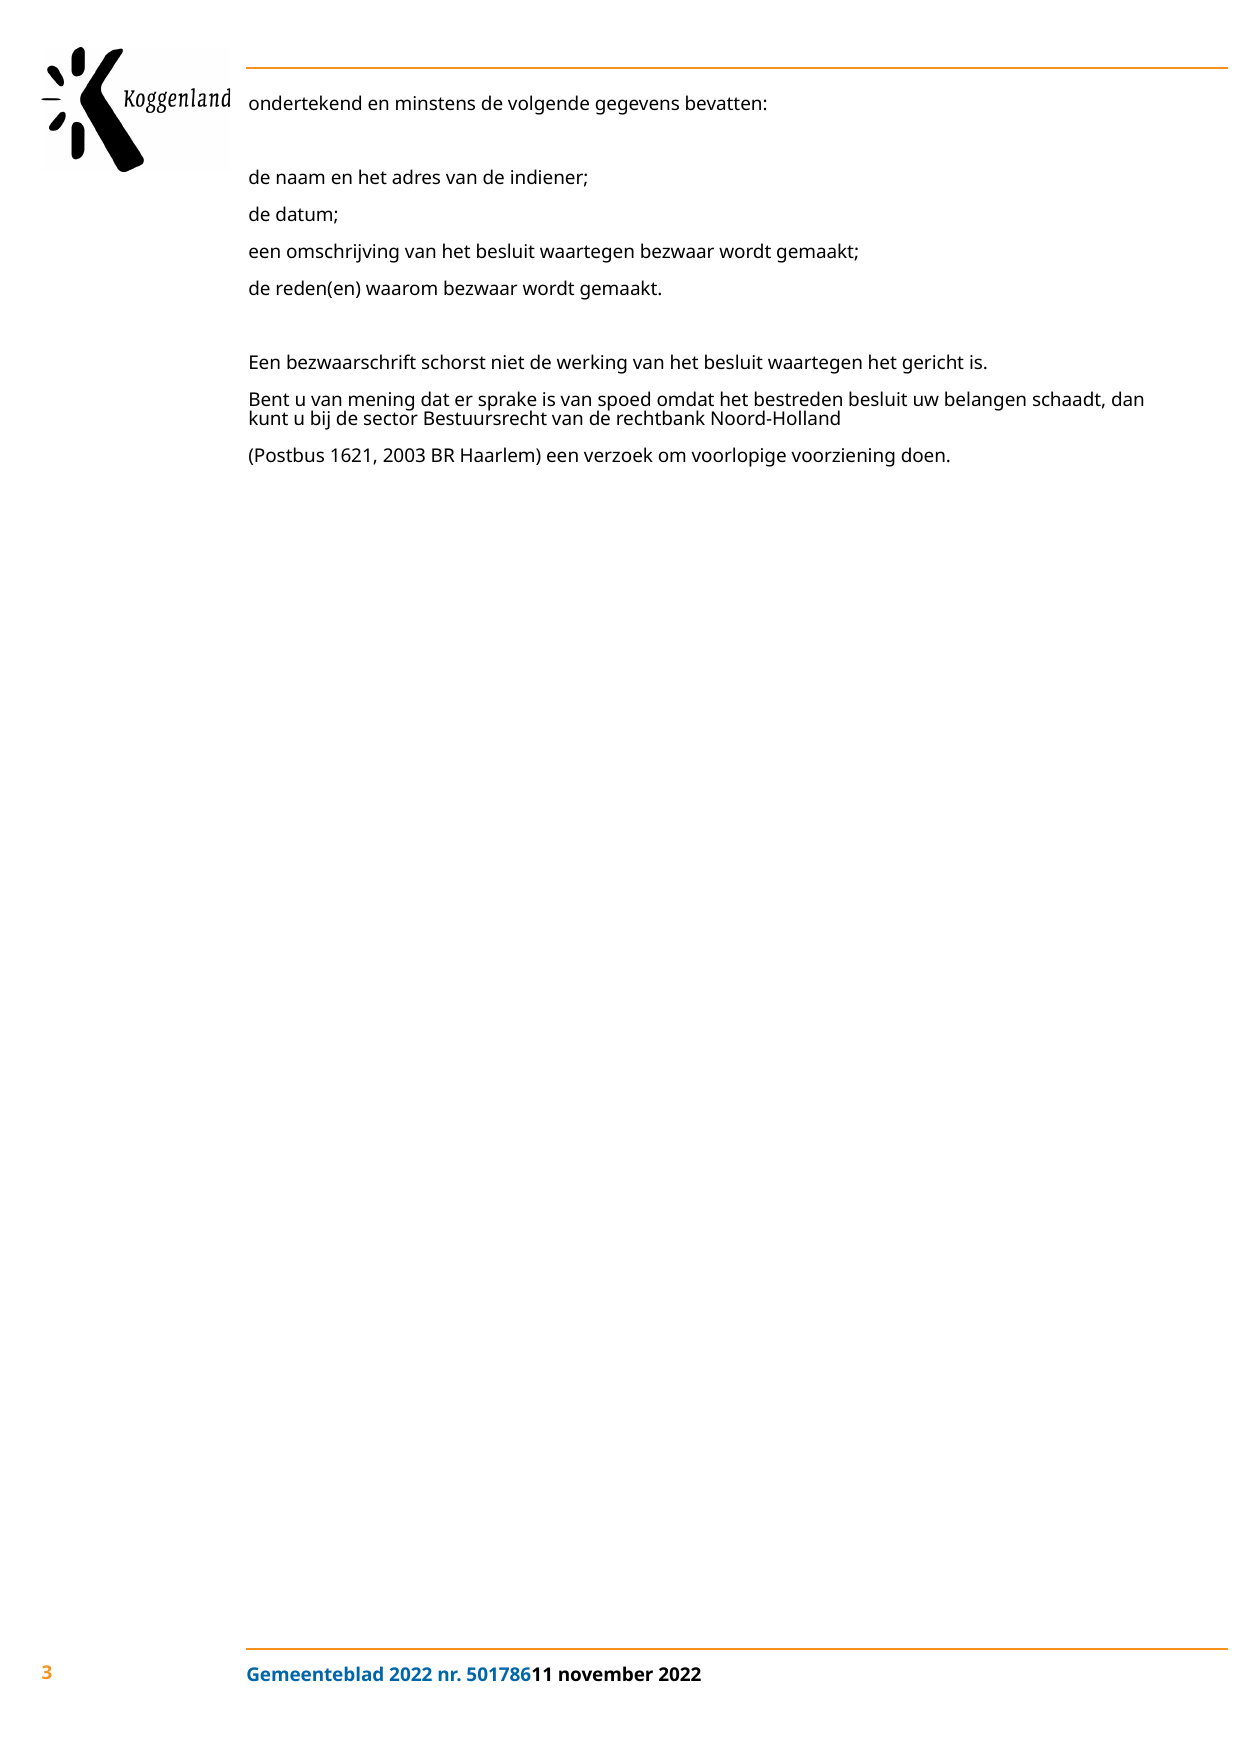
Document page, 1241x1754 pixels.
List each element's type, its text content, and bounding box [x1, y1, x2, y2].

picture [41, 47, 231, 172]
text de datum; [248, 206, 1152, 225]
text de naam en het adres van de indiener; [248, 169, 1152, 188]
text (Postbus 1621, 2003 BR Haarlem) een verzoek om voorlopige voorziening doen. [248, 447, 1152, 466]
text Een bezwaarschrift schorst niet de werking van het besluit waartegen het gericht is. [248, 354, 1152, 373]
text ondertekend en minstens de volgende gegevens bevatten: [248, 95, 1152, 114]
text de reden(en) waarom bezwaar wordt gemaakt. [248, 280, 1152, 299]
text Bent u van mening dat er sprake is van spoed omdat het bestreden besluit uw belangen schaadt, dan kunt u bij de sector Bestuursrecht van de rechtbank Noord-Holland [248, 391, 1152, 429]
text een omschrijving van het besluit waartegen bezwaar wordt gemaakt; [248, 243, 1152, 262]
